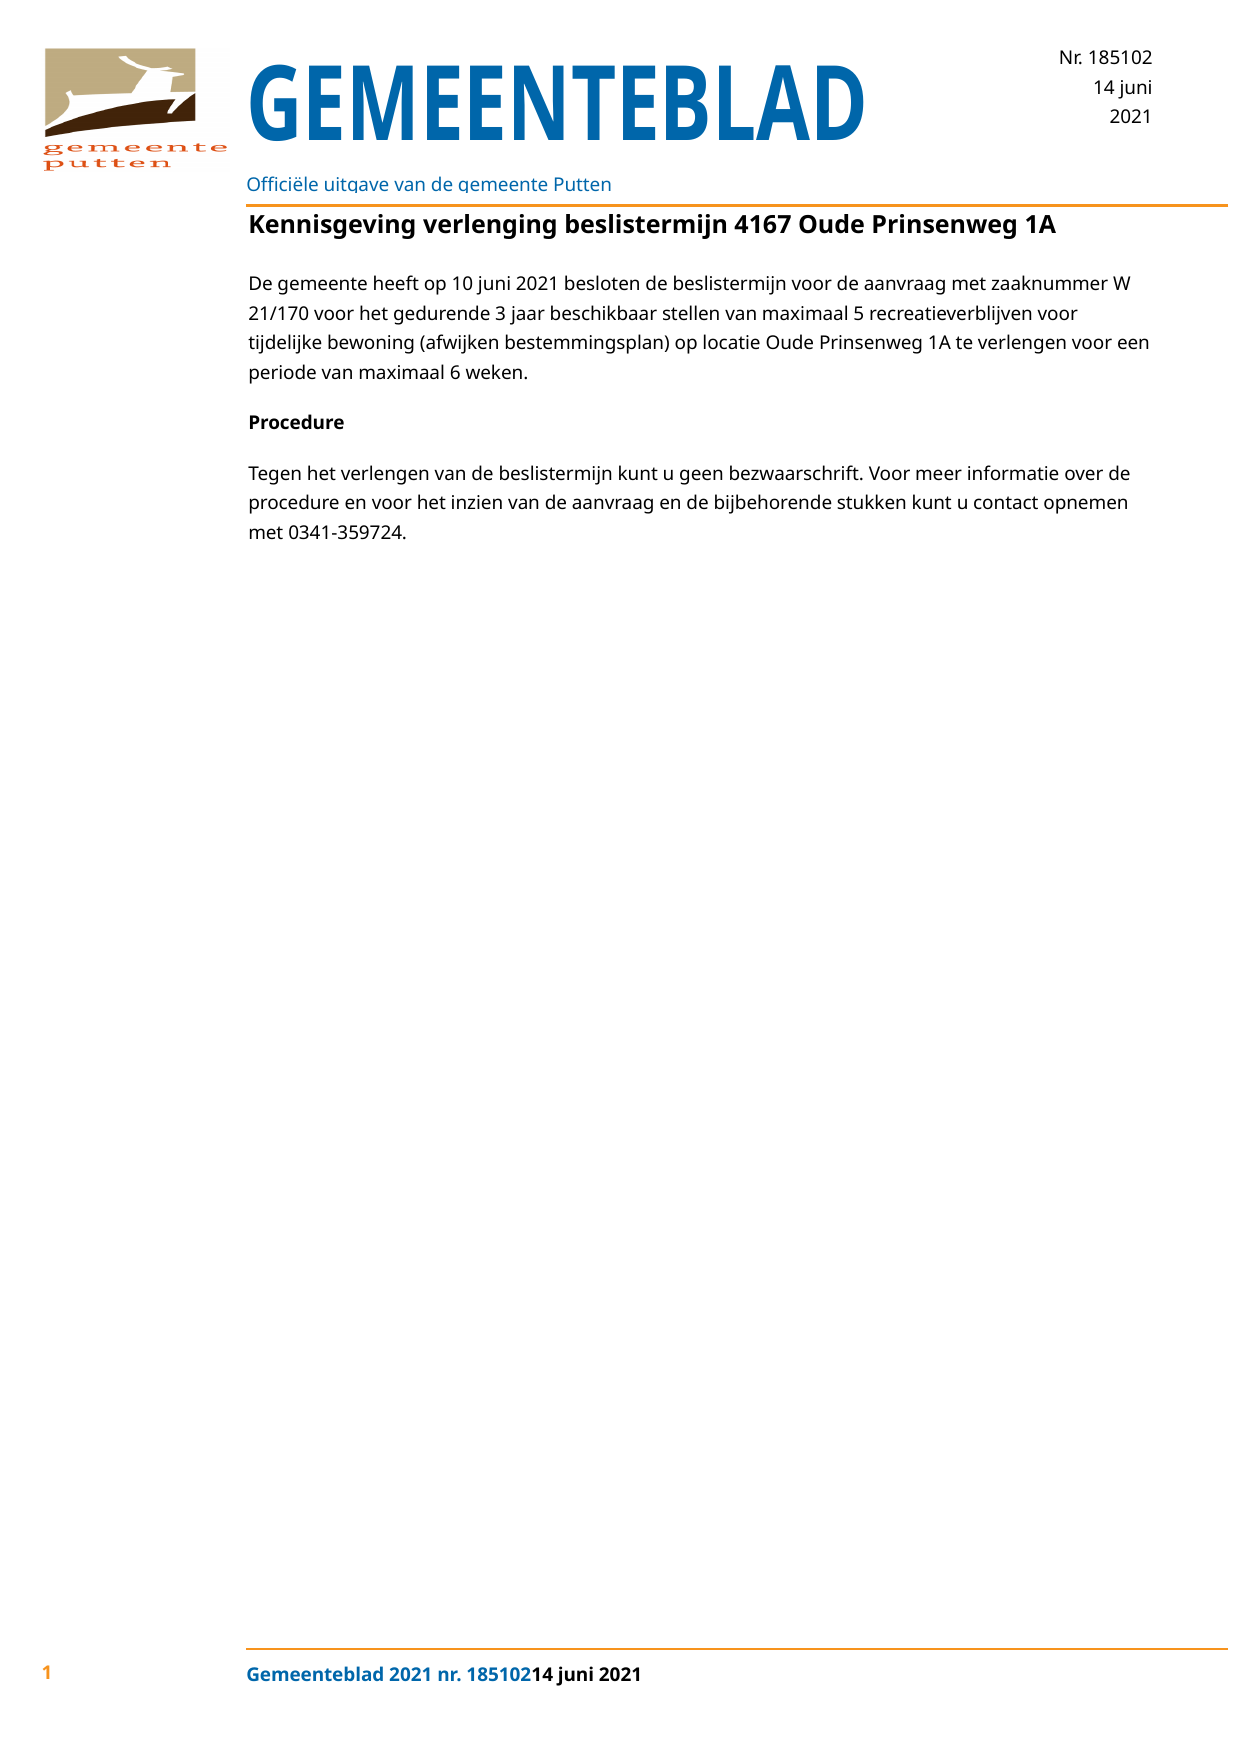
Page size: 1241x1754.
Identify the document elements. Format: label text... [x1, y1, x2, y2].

text Kennisgeving verlenging beslistermijn 4167 Oude Prinsenweg 1A [248, 207, 1152, 241]
text De gemeente heeft op 10 juni 2021 besloten de beslistermijn voor de aanvraag met zaaknummer W 21/170 voor het gedurende 3 jaar beschikbaar stellen van maximaal 5 recreatieverblijven voor tijdelijke bewoning (afwijken bestemmingsplan) op locatie Oude Prinsenweg 1A te verlengen voor een periode van maximaal 6 weken. [248, 270, 1152, 385]
text Procedure [248, 409, 1152, 435]
text Tegen het verlengen van de beslistermijn kunt u geen bezwaarschrift. Voor meer informatie over de procedure en voor het inzien van de aanvraag en de bijbehorende stukken kunt u contact opnemen met 0341-359724. [248, 460, 1152, 545]
picture [41, 47, 231, 172]
